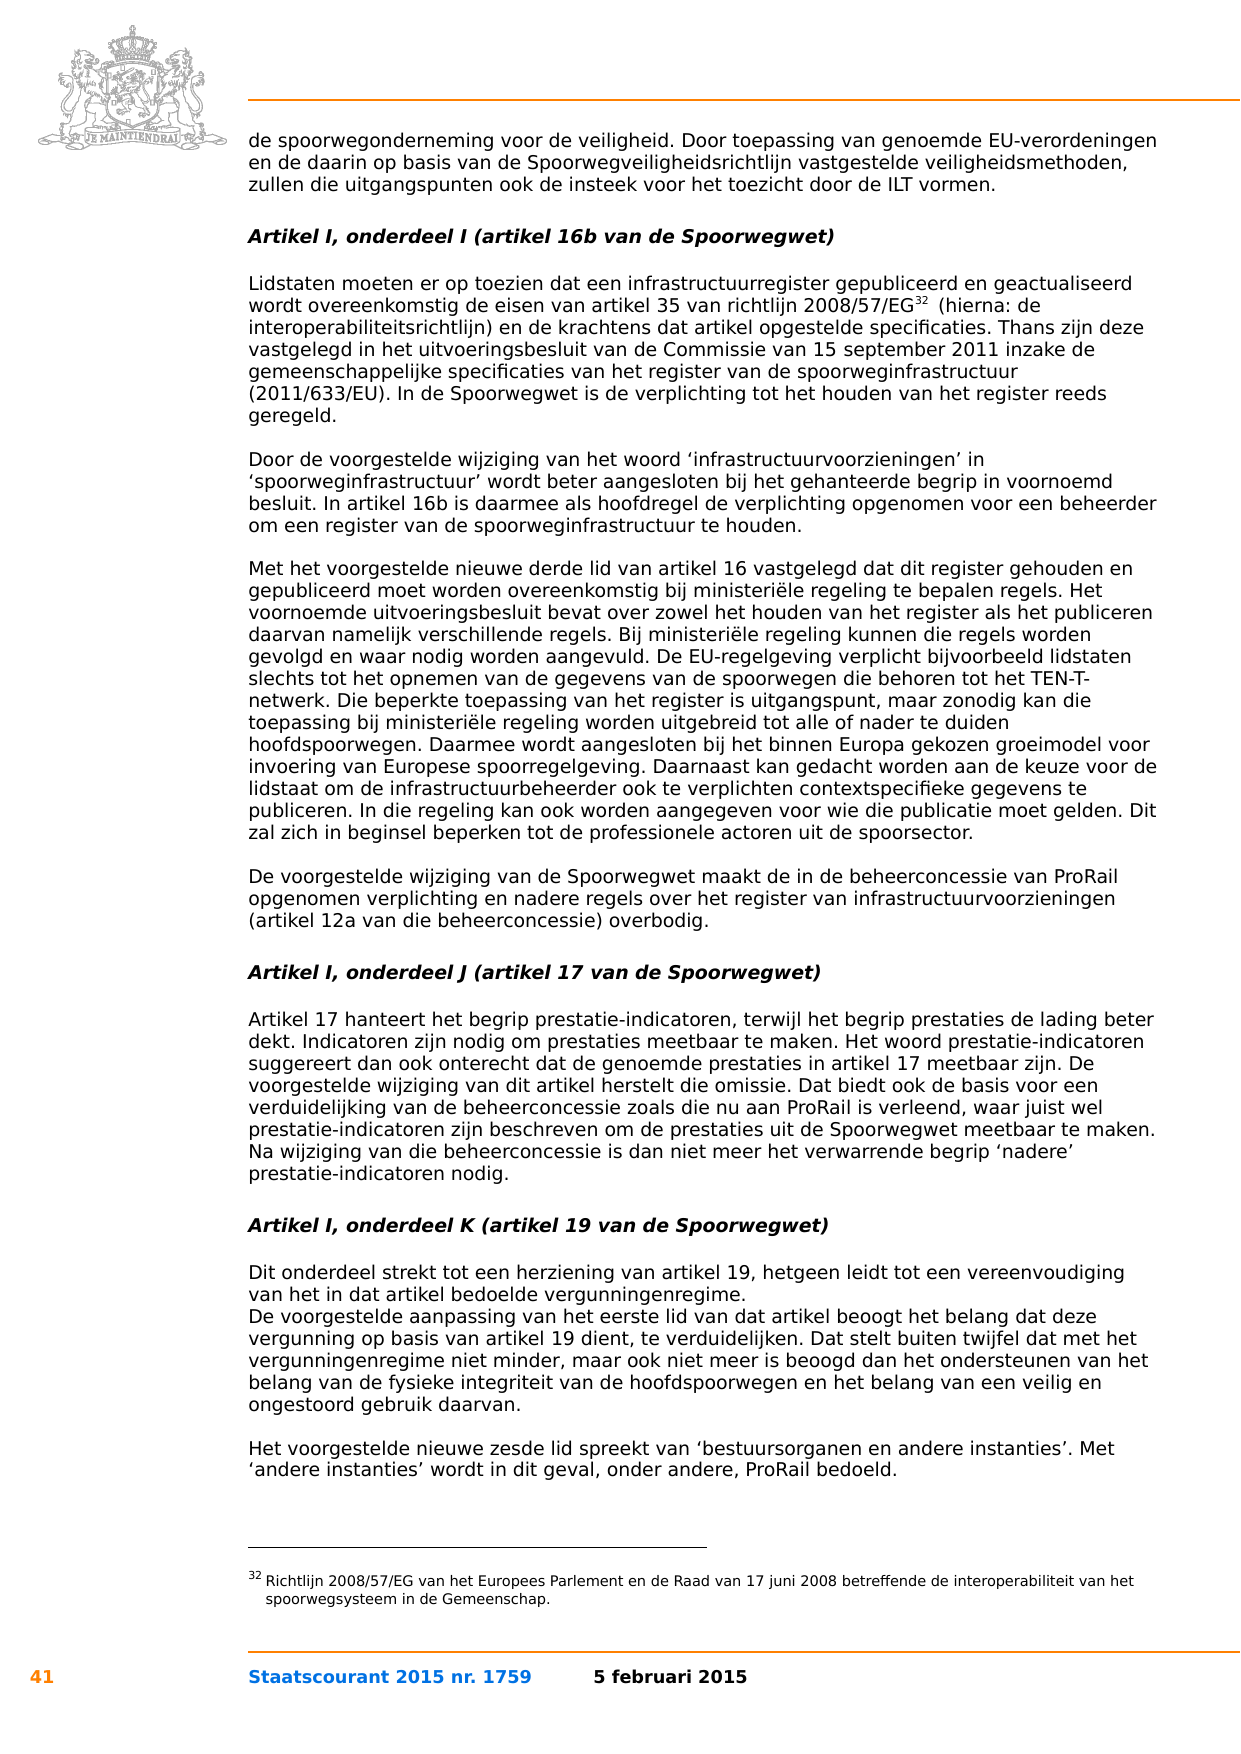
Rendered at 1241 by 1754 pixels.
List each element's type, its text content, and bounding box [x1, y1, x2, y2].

text Door de voorgestelde wijziging van het woord ‘infrastructuurvoorzieningen’ in ‘spoorweginfrastructuur’ wordt beter aangesloten bij het gehanteerde begrip in voornoemd besluit. In artikel 16b is daarmee als hoofdregel de verplichting opgenomen voor een beheerder om een register van de spoorweginfrastructuur te houden. [248, 448, 1163, 536]
text De voorgestelde aanpassing van het eerste lid van dat artikel beoogt het belang dat deze vergunning op basis van artikel 19 dient, te verduidelijken. Dat stelt buiten twijfel dat met het vergunningenregime niet minder, maar ook niet meer is beoogd dan het ondersteunen van het belang van de fysieke integriteit van de hoofdspoorwegen en het belang van een veilig en ongestoord gebruik daarvan. [248, 1306, 1163, 1416]
subtitle Artikel I, onderdeel I (artikel 16b van de Spoorwegwet) [248, 226, 1163, 248]
text Het voorgestelde nieuwe zesde lid spreekt van ‘bestuursorganen en andere instanties’. Met ‘andere instanties’ wordt in dit geval, onder andere, ProRail bedoeld. [248, 1437, 1163, 1481]
text Lidstaten moeten er op toezien dat een infrastructuurregister gepubliceerd en geactualiseerd wordt overeenkomstig de eisen van artikel 35 van richtlijn 2008/57/EG (hierna: de interoperabiliteitsrichtlijn) en de krachtens dat artikel opgestelde specificaties. Thans zijn deze vastgelegd in het uitvoeringsbesluit van de Commissie van 15 september 2011 inzake de gemeenschappelijke specificaties van het register van de spoorweginfrastructuur (2011/633/EU). In de Spoorwegwet is de verplichting tot het houden van het register reeds geregeld. [248, 273, 1163, 427]
text De voorgestelde wijziging van de Spoorwegwet maakt de in de beheerconcessie van ProRail opgenomen verplichting en nadere regels over het register van infrastructuurvoorzieningen (artikel 12a van die beheerconcessie) overbodig. [248, 866, 1163, 932]
subtitle Artikel I, onderdeel J (artikel 17 van de Spoorwegwet) [248, 962, 1163, 984]
text Dit onderdeel strekt tot een herziening van artikel 19, hetgeen leidt tot een vereenvoudiging van het in dat artikel bedoelde vergunningenregime. [248, 1262, 1163, 1306]
text Met het voorgestelde nieuwe derde lid van artikel 16 vastgelegd dat dit register gehouden en gepubliceerd moet worden overeenkomstig bij ministeriële regeling te bepalen regels. Het voornoemde uitvoeringsbesluit bevat over zowel het houden van het register als het publiceren daarvan namelijk verschillende regels. Bij ministeriële regeling kunnen die regels worden gevolgd en waar nodig worden aangevuld. De EU-regelgeving verplicht bijvoorbeeld lidstaten slechts tot het opnemen van de gegevens van de spoorwegen die behoren tot het TEN-T-netwerk. Die beperkte toepassing van het register is uitgangspunt, maar zonodig kan die toepassing bij ministeriële regeling worden uitgebreid tot alle of nader te duiden hoofdspoorwegen. Daarmee wordt aangesloten bij het binnen Europa gekozen groeimodel voor invoering van Europese spoorregelgeving. Daarnaast kan gedacht worden aan de keuze voor de lidstaat om de infrastructuurbeheerder ook te verplichten contextspecifieke gegevens te publiceren. In die regeling kan ook worden aangegeven voor wie die publicatie moet gelden. Dit zal zich in beginsel beperken tot de professionele actoren uit de spoorsector. [248, 558, 1163, 844]
text Richtlijn 2008/57/EG van het Europees Parlement en de Raad van 17 juni 2008 betreffende de interoperabiliteit van het spoorwegsysteem in de Gemeenschap. [248, 1569, 1163, 1608]
text Artikel 17 hanteert het begrip prestatie-indicatoren, terwijl het begrip prestaties de lading beter dekt. Indicatoren zijn nodig om prestaties meetbaar te maken. Het woord prestatie-indicatoren suggereert dan ook onterecht dat de genoemde prestaties in artikel 17 meetbaar zijn. De voorgestelde wijziging van dit artikel herstelt die omissie. Dat biedt ook de basis voor een verduidelijking van de beheerconcessie zoals die nu aan ProRail is verleend, waar juist wel prestatie-indicatoren zijn beschreven om de prestaties uit de Spoorwegwet meetbaar te maken. Na wijziging van die beheerconcessie is dan niet meer het verwarrende begrip ‘nadere’ prestatie-indicatoren nodig. [248, 1009, 1163, 1185]
subtitle Artikel I, onderdeel K (artikel 19 van de Spoorwegwet) [248, 1215, 1163, 1237]
picture [38, 25, 227, 150]
text de spoorwegonderneming voor de veiligheid. Door toepassing van genoemde EU-verordeningen en de daarin op basis van de Spoorwegveiligheidsrichtlijn vastgestelde veiligheidsmethoden, zullen die uitgangspunten ook de insteek voor het toezicht door de ILT vormen. [248, 130, 1163, 196]
